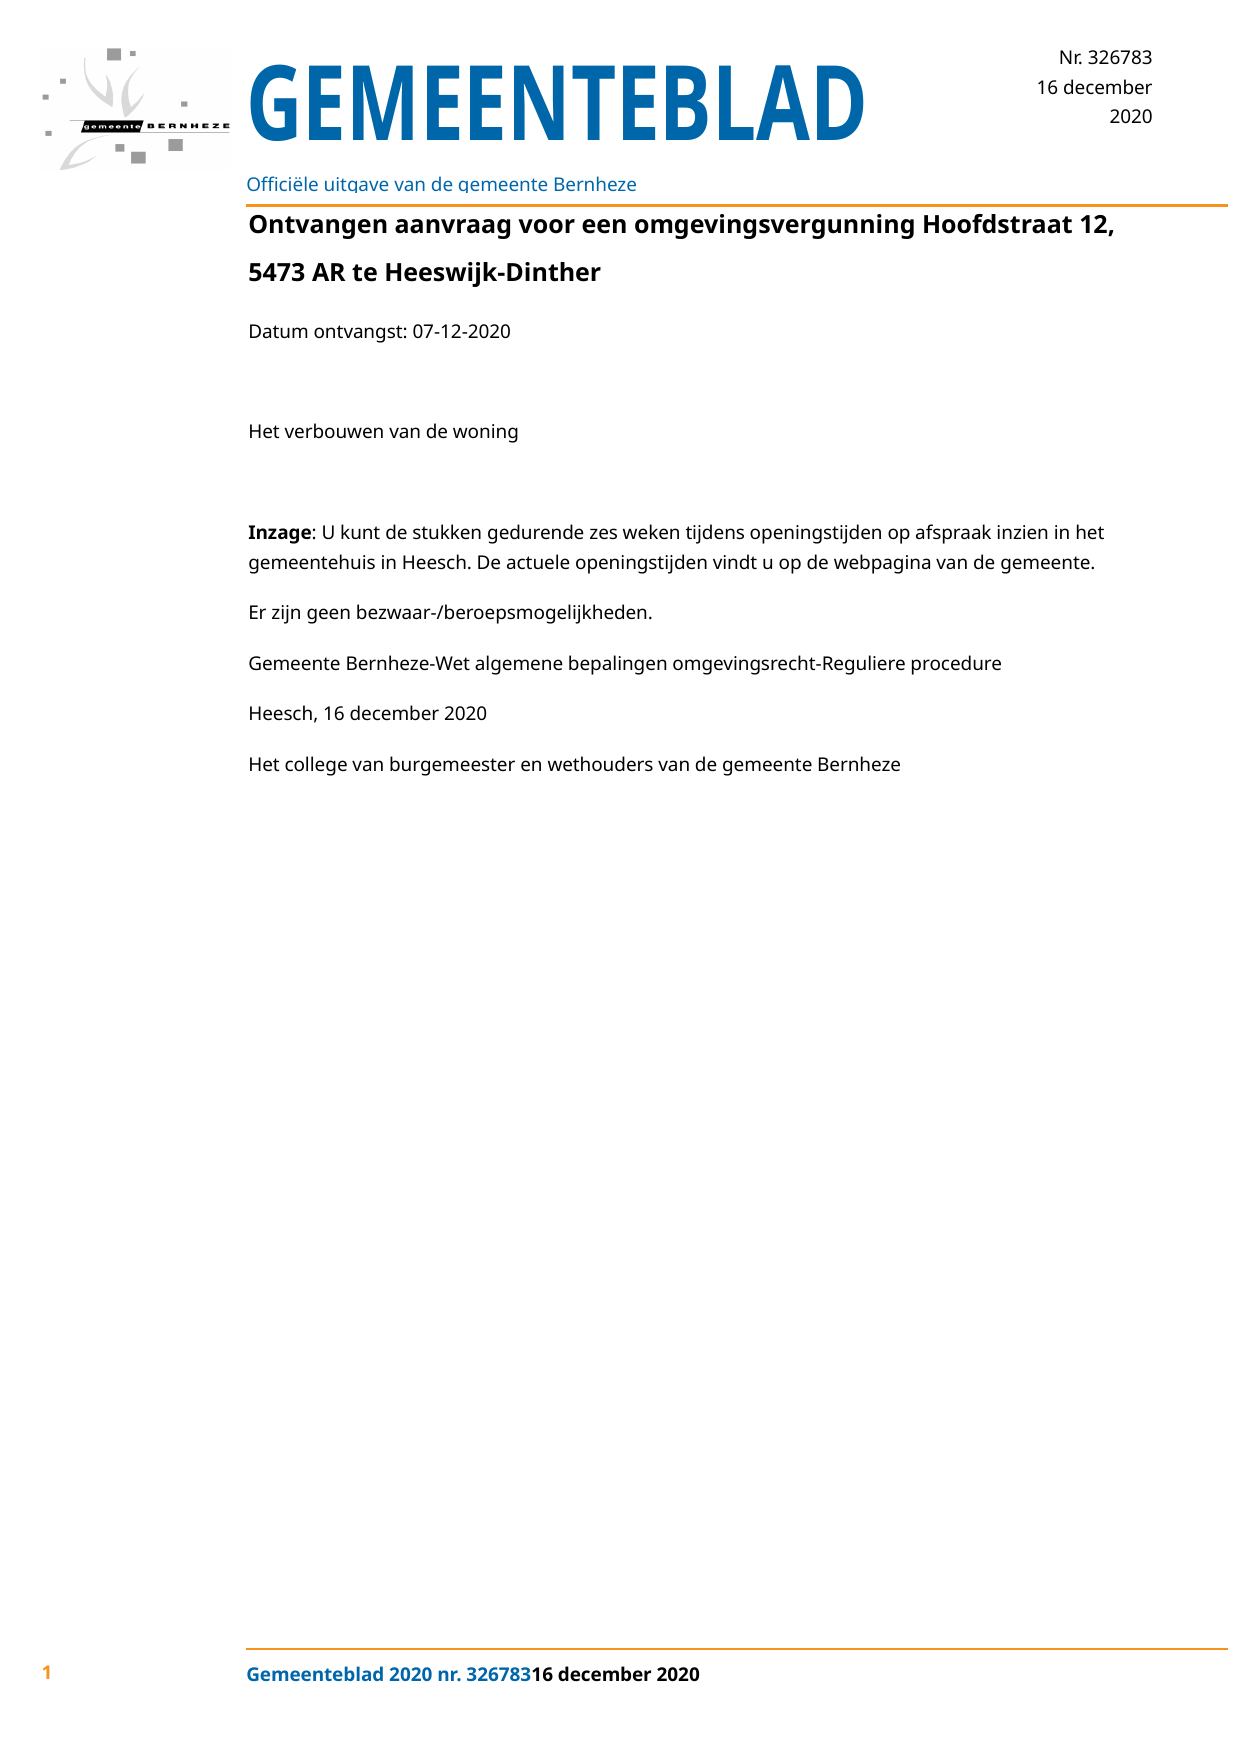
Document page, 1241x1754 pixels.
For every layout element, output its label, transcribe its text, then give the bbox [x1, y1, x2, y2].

text Gemeente Bernheze-Wet algemene bepalingen omgevingsrecht-Reguliere procedure [248, 650, 1152, 676]
text Datum ontvangst: 07-12-2020 [248, 318, 1152, 344]
picture [41, 47, 231, 172]
text Ontvangen aanvraag voor een omgevingsvergunning Hoofdstraat 12, 5473 AR te Heeswijk-Dinther [248, 207, 1152, 288]
text Het verbouwen van de woning [248, 419, 1152, 444]
text Er zijn geen bezwaar-/beroepsmogelijkheden. [248, 599, 1152, 625]
text Het college van burgemeester en wethouders van de gemeente Bernheze [248, 751, 1152, 777]
text Heesch, 16 december 2020 [248, 700, 1152, 726]
text Inzage: U kunt de stukken gedurende zes weken tijdens openingstijden op afspraak inzien in het gemeentehuis in Heesch. De actuele openingstijden vindt u op de webpagina van de gemeente. [248, 519, 1152, 575]
